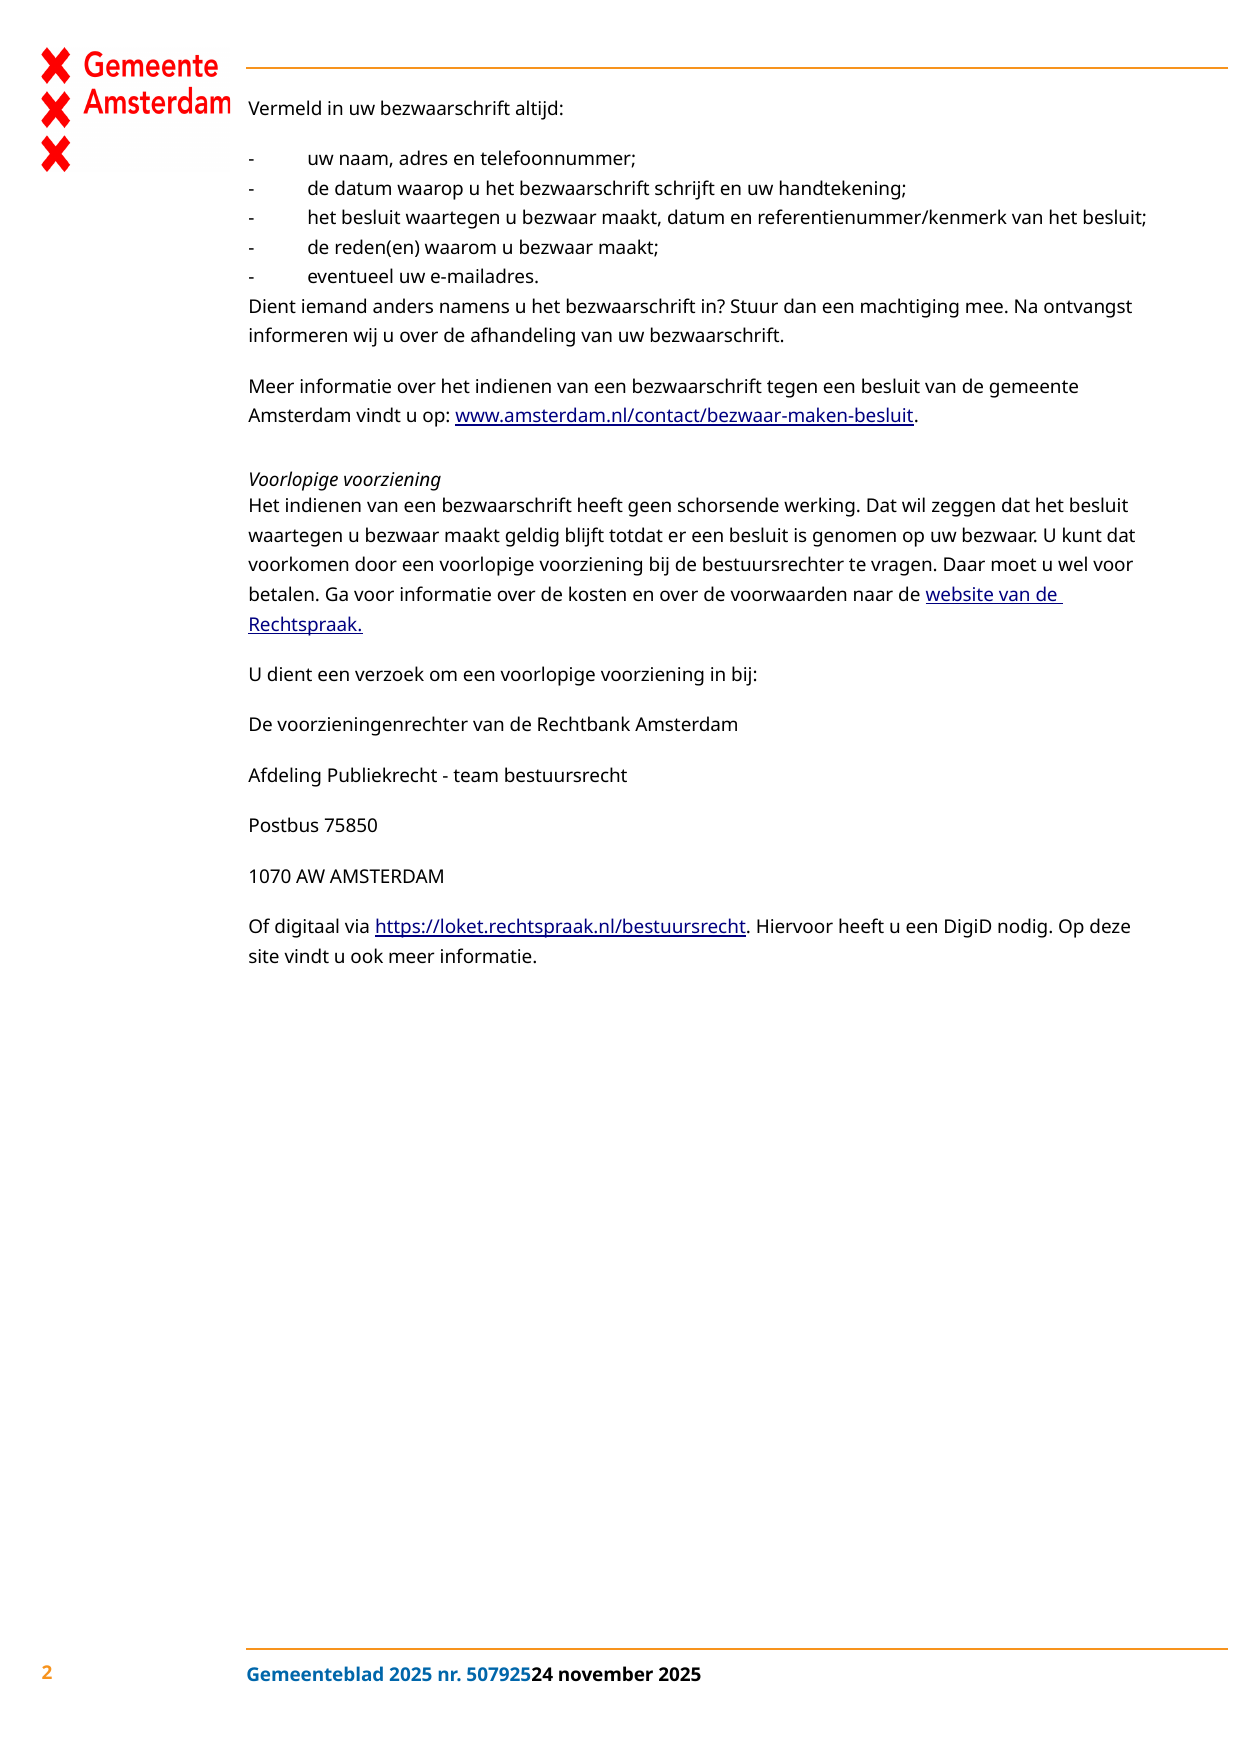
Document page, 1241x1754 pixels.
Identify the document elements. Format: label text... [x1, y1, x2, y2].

text Afdeling Publiekrecht - team bestuursrecht [248, 762, 1152, 788]
text Vermeld in uw bezwaarschrift altijd: [248, 95, 1152, 121]
text U dient een verzoek om een voorlopige voorziening in bij: [248, 661, 1152, 687]
text Dient iemand anders namens u het bezwaarschrift in? Stuur dan een machtiging mee. Na ontvangst informeren wij u over de afhandeling van uw bezwaarschrift. [248, 293, 1152, 348]
text Het indienen van een bezwaarschrift heeft geen schorsende werking. Dat wil zeggen dat het besluit waartegen u bezwaar maakt geldig blijft totdat er een besluit is genomen op uw bezwaar. U kunt dat voorkomen door een voorlopige voorziening bij de bestuursrechter te vragen. Daar moet u wel voor betalen. Ga voor informatie over de kosten en over de voorwaarden naar de website van de Rechtspraak. [248, 492, 1152, 636]
list de datum waarop u het bezwaarschrift schrijft en uw handtekening; [248, 175, 1152, 201]
list de reden(en) waarom u bezwaar maakt; [248, 234, 1152, 260]
text Meer informatie over het indienen van een bezwaarschrift tegen een besluit van de gemeente Amsterdam vindt u op: www.amsterdam.nl/contact/bezwaar-maken-besluit. [248, 373, 1152, 428]
text Postbus 75850 [248, 812, 1152, 838]
text De voorzieningenrechter van de Rechtbank Amsterdam [248, 712, 1152, 737]
list uw naam, adres en telefoonnummer; [248, 145, 1152, 171]
text 1070 AW AMSTERDAM [248, 863, 1152, 888]
text Voorlopige voorziening [248, 467, 1152, 492]
picture [41, 47, 231, 172]
list eventueel uw e-mailadres. [248, 263, 1152, 289]
list het besluit waartegen u bezwaar maakt, datum en referentienummer/kenmerk van het besluit; [248, 204, 1152, 230]
text Of digitaal via https://loket.rechtspraak.nl/bestuursrecht. Hiervoor heeft u een DigiD nodig. Op deze site vindt u ook meer informatie. [248, 913, 1152, 968]
